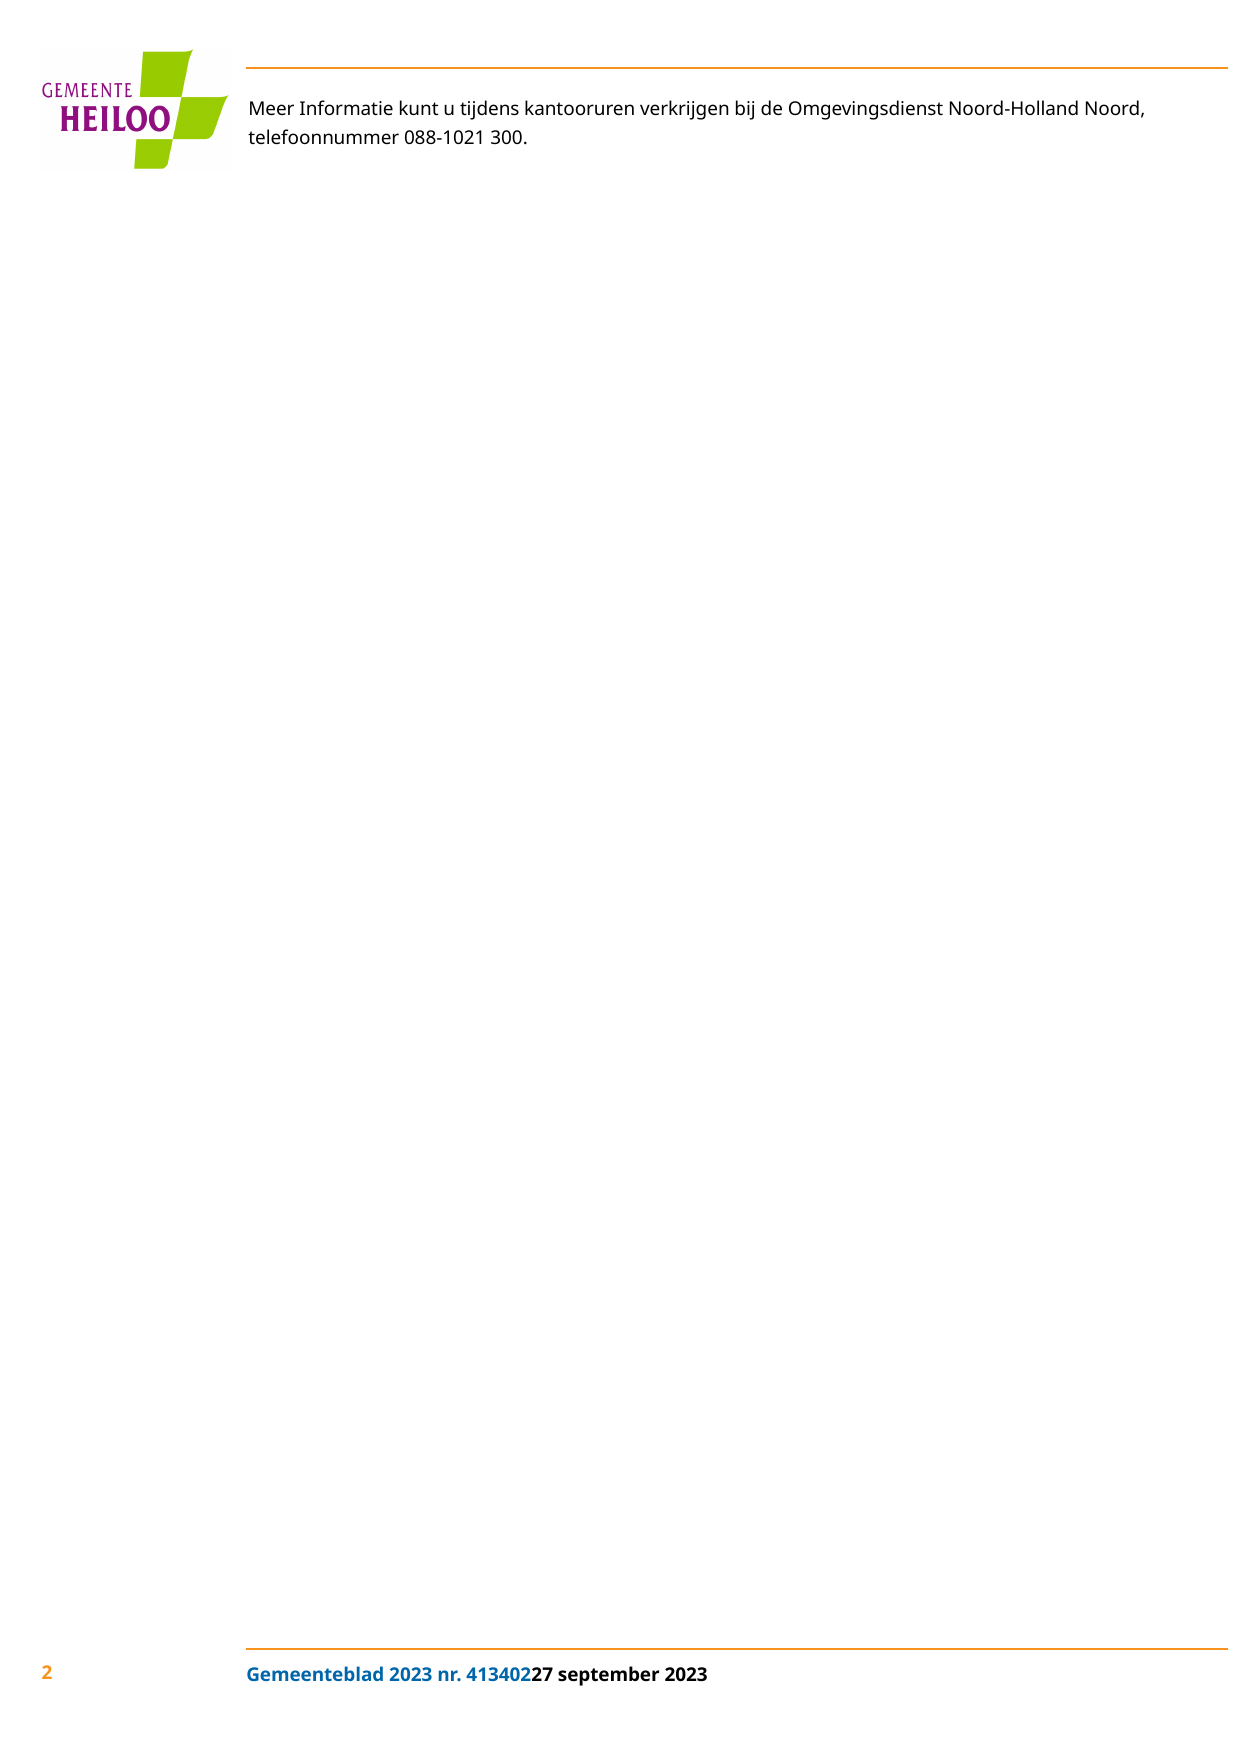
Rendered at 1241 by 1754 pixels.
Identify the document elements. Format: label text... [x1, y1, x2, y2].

picture [41, 47, 231, 172]
text Meer Informatie kunt u tijdens kantooruren verkrijgen bij de Omgevingsdienst Noord-Holland Noord, telefoonnummer 088-1021 300. [248, 95, 1152, 150]
